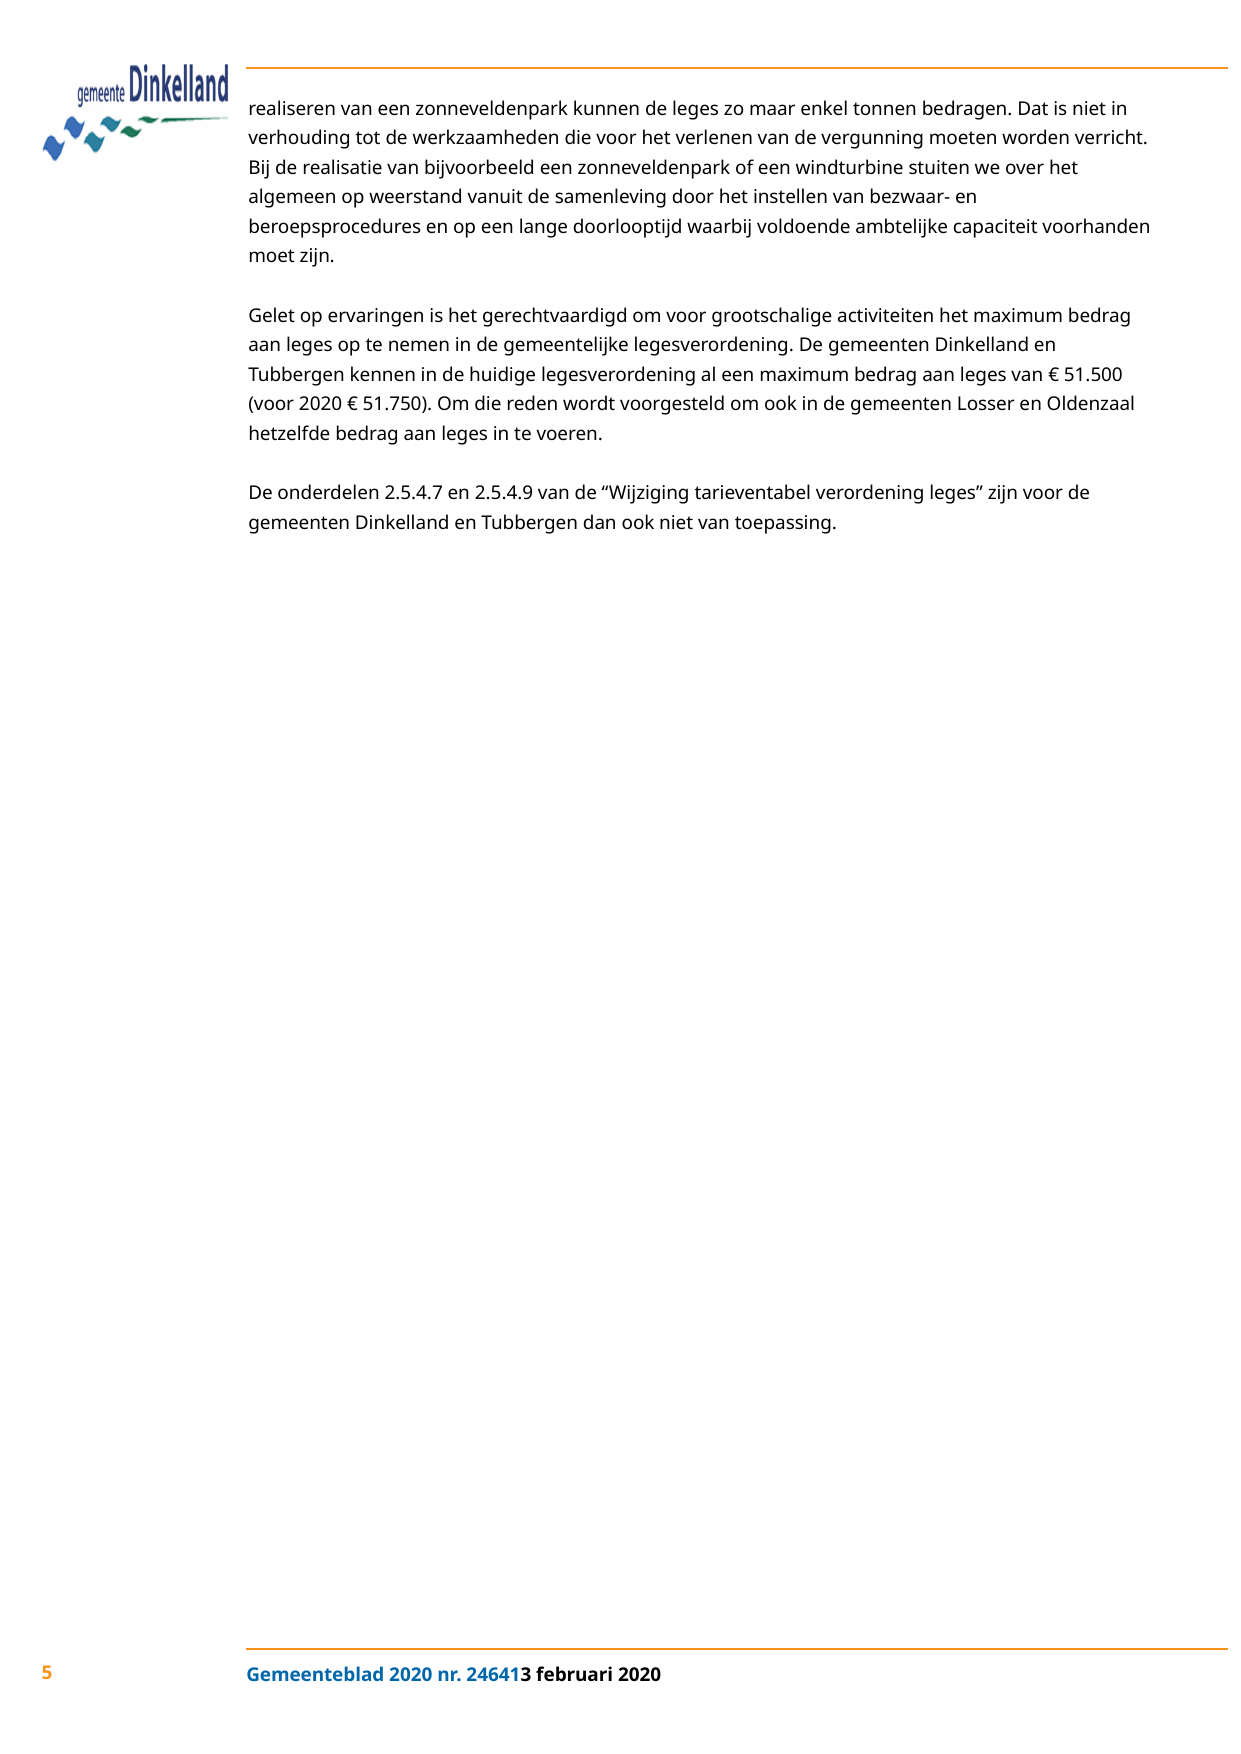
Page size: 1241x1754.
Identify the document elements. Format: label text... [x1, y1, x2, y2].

text De onderdelen 2.5.4.7 en 2.5.4.9 van de “Wijziging tarieventabel verordening leges” zijn voor de gemeenten Dinkelland en Tubbergen dan ook niet van toepassing. [248, 479, 1152, 535]
text realiseren van een zonneveldenpark kunnen de leges zo maar enkel tonnen bedragen. Dat is niet in verhouding tot de werkzaamheden die voor het verlenen van de vergunning moeten worden verricht. Bij de realisatie van bijvoorbeeld een zonneveldenpark of een windturbine stuiten we over het algemeen op weerstand vanuit de samenleving door het instellen van bezwaar- en beroepsprocedures en op een lange doorlooptijd waarbij voldoende ambtelijke capaciteit voorhanden moet zijn. [248, 95, 1152, 268]
picture [41, 47, 231, 172]
text Gelet op ervaringen is het gerechtvaardigd om voor grootschalige activiteiten het maximum bedrag aan leges op te nemen in de gemeentelijke legesverordening. De gemeenten Dinkelland en Tubbergen kennen in de huidige legesverordening al een maximum bedrag aan leges van € 51.500 (voor 2020 € 51.750). Om die reden wordt voorgesteld om ook in de gemeenten Losser en Oldenzaal hetzelfde bedrag aan leges in te voeren. [248, 302, 1152, 446]
